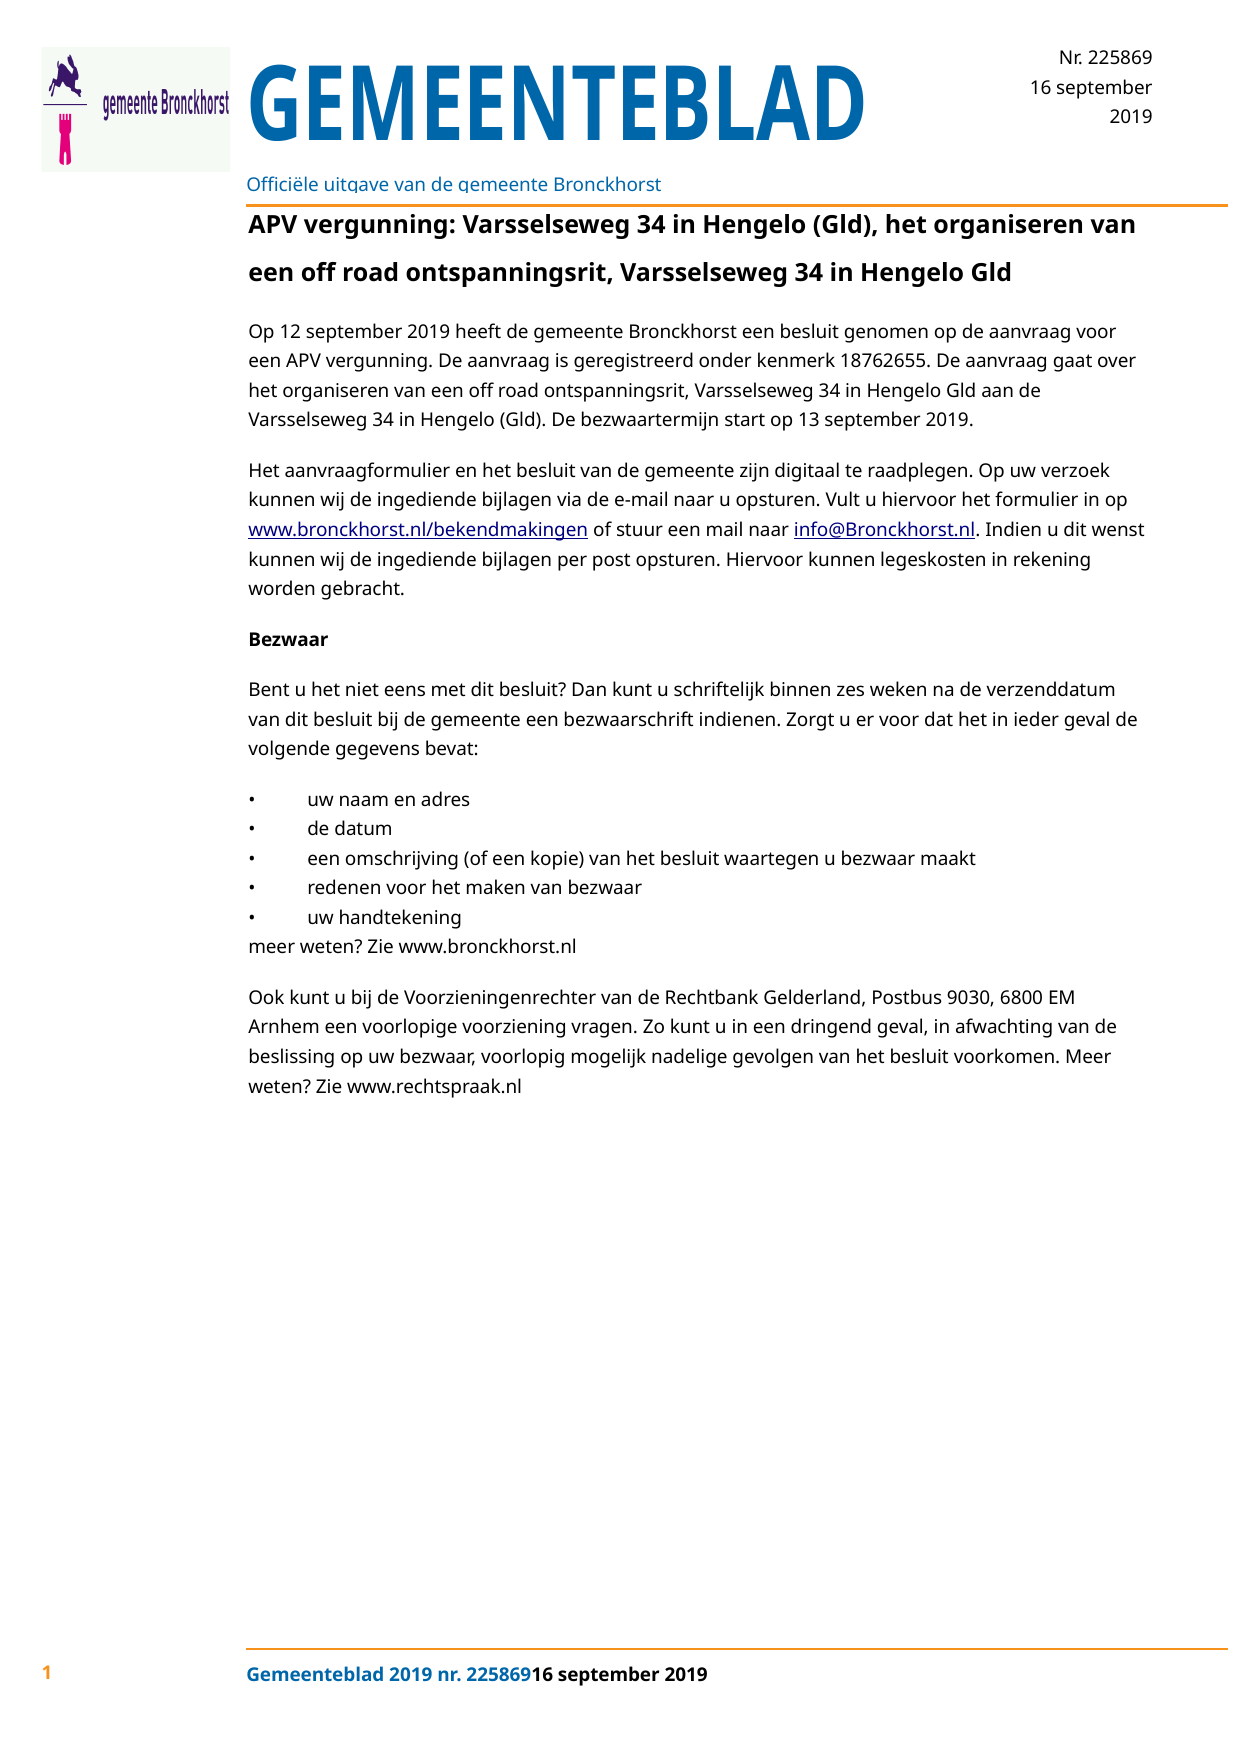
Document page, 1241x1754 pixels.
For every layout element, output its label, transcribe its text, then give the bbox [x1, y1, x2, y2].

text Het aanvraagformulier en het besluit van de gemeente zijn digitaal te raadplegen. Op uw verzoek kunnen wij de ingediende bijlagen via de e-mail naar u opsturen. Vult u hiervoor het formulier in op www.bronckhorst.nl/bekendmakingen of stuur een mail naar info@Bronckhorst.nl. Indien u dit wenst kunnen wij de ingediende bijlagen per post opsturen. Hiervoor kunnen legeskosten in rekening worden gebracht. [248, 457, 1152, 601]
list redenen voor het maken van bezwaar [248, 874, 1152, 900]
text meer weten? Zie www.bronckhorst.nl [248, 934, 1152, 959]
list een omschrijving (of een kopie) van het besluit waartegen u bezwaar maakt [248, 845, 1152, 871]
text Op 12 september 2019 heeft de gemeente Bronckhorst een besluit genomen op de aanvraag voor een APV vergunning. De aanvraag is geregistreerd onder kenmerk 18762655. De aanvraag gaat over het organiseren van een off road ontspanningsrit, Varsselseweg 34 in Hengelo Gld aan de Varsselseweg 34 in Hengelo (Gld). De bezwaartermijn start op 13 september 2019. [248, 318, 1152, 432]
text Ook kunt u bij de Voorzieningenrechter van de Rechtbank Gelderland, Postbus 9030, 6800 EM Arnhem een voorlopige voorziening vragen. Zo kunt u in een dringend geval, in afwachting van de beslissing op uw bezwaar, voorlopig mogelijk nadelige gevolgen van het besluit voorkomen. Meer weten? Zie www.rechtspraak.nl [248, 984, 1152, 1099]
text APV vergunning: Varsselseweg 34 in Hengelo (Gld), het organiseren van een off road ontspanningsrit, Varsselseweg 34 in Hengelo Gld [248, 207, 1152, 288]
list de datum [248, 815, 1152, 841]
list uw naam en adres [248, 786, 1152, 812]
list uw handtekening [248, 904, 1152, 930]
text Bezwaar [248, 626, 1152, 652]
picture [41, 47, 231, 172]
text Bent u het niet eens met dit besluit? Dan kunt u schriftelijk binnen zes weken na de verzenddatum van dit besluit bij de gemeente een bezwaarschrift indienen. Zorgt u er voor dat het in ieder geval de volgende gegevens bevat: [248, 676, 1152, 761]
